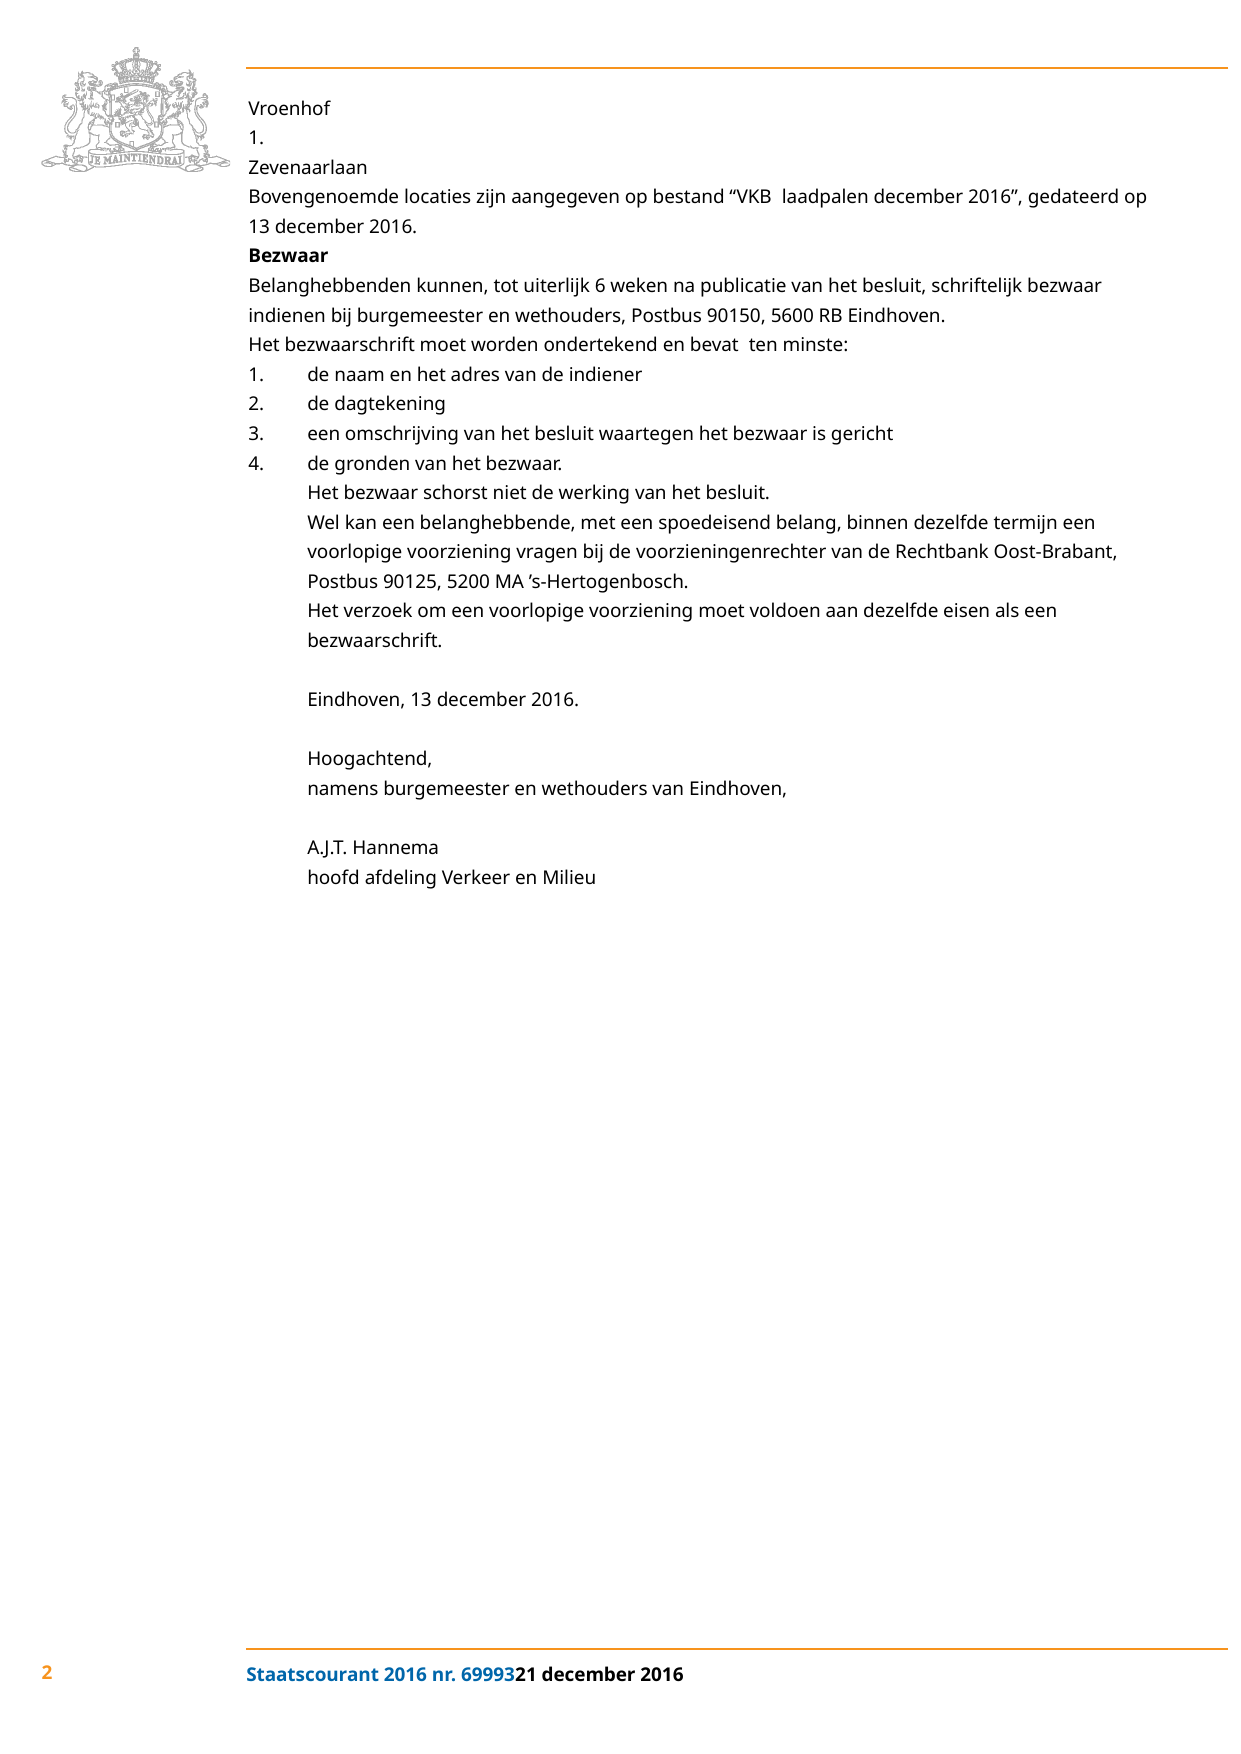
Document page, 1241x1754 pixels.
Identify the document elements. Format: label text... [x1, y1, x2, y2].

list Wel kan een belanghebbende, met een spoedeisend belang, binnen dezelfde termijn een voorlopige voorziening vragen bij de voorzieningenrechter van de Rechtbank Oost-Brabant, Postbus 90125, 5200 MA ’s-Hertogenbosch. [248, 509, 1152, 594]
text Het bezwaarschrift moet worden ondertekend en bevat ten minste: [248, 331, 1152, 357]
list A.J.T. Hannema [248, 834, 1152, 860]
list de gronden van het bezwaar. [248, 450, 1152, 476]
list Het bezwaar schorst niet de werking van het besluit. [248, 479, 1152, 505]
list Het verzoek om een voorlopige voorziening moet voldoen aan dezelfde eisen als een bezwaarschrift. [248, 598, 1152, 653]
text Bezwaar [248, 243, 1152, 268]
list een omschrijving van het besluit waartegen het bezwaar is gericht [248, 420, 1152, 446]
list de dagtekening [248, 391, 1152, 416]
text Belanghebbenden kunnen, tot uiterlijk 6 weken na publicatie van het besluit, schriftelijk bezwaar indienen bij burgemeester en wethouders, Postbus 90150, 5600 RB Eindhoven. [248, 272, 1152, 328]
list Hoogachtend, [248, 746, 1152, 771]
list Eindhoven, 13 december 2016. [248, 686, 1152, 712]
text Vroenhof [248, 95, 1152, 121]
picture [41, 47, 231, 172]
list namens burgemeester en wethouders van Eindhoven, [248, 775, 1152, 801]
text Zevenaarlaan [248, 154, 1152, 180]
list de naam en het adres van de indiener [248, 361, 1152, 387]
list hoofd afdeling Verkeer en Milieu [248, 864, 1152, 890]
text Bovengenoemde locaties zijn aangegeven op bestand “VKB laadpalen december 2016”, gedateerd op 13 december 2016. [248, 183, 1152, 239]
